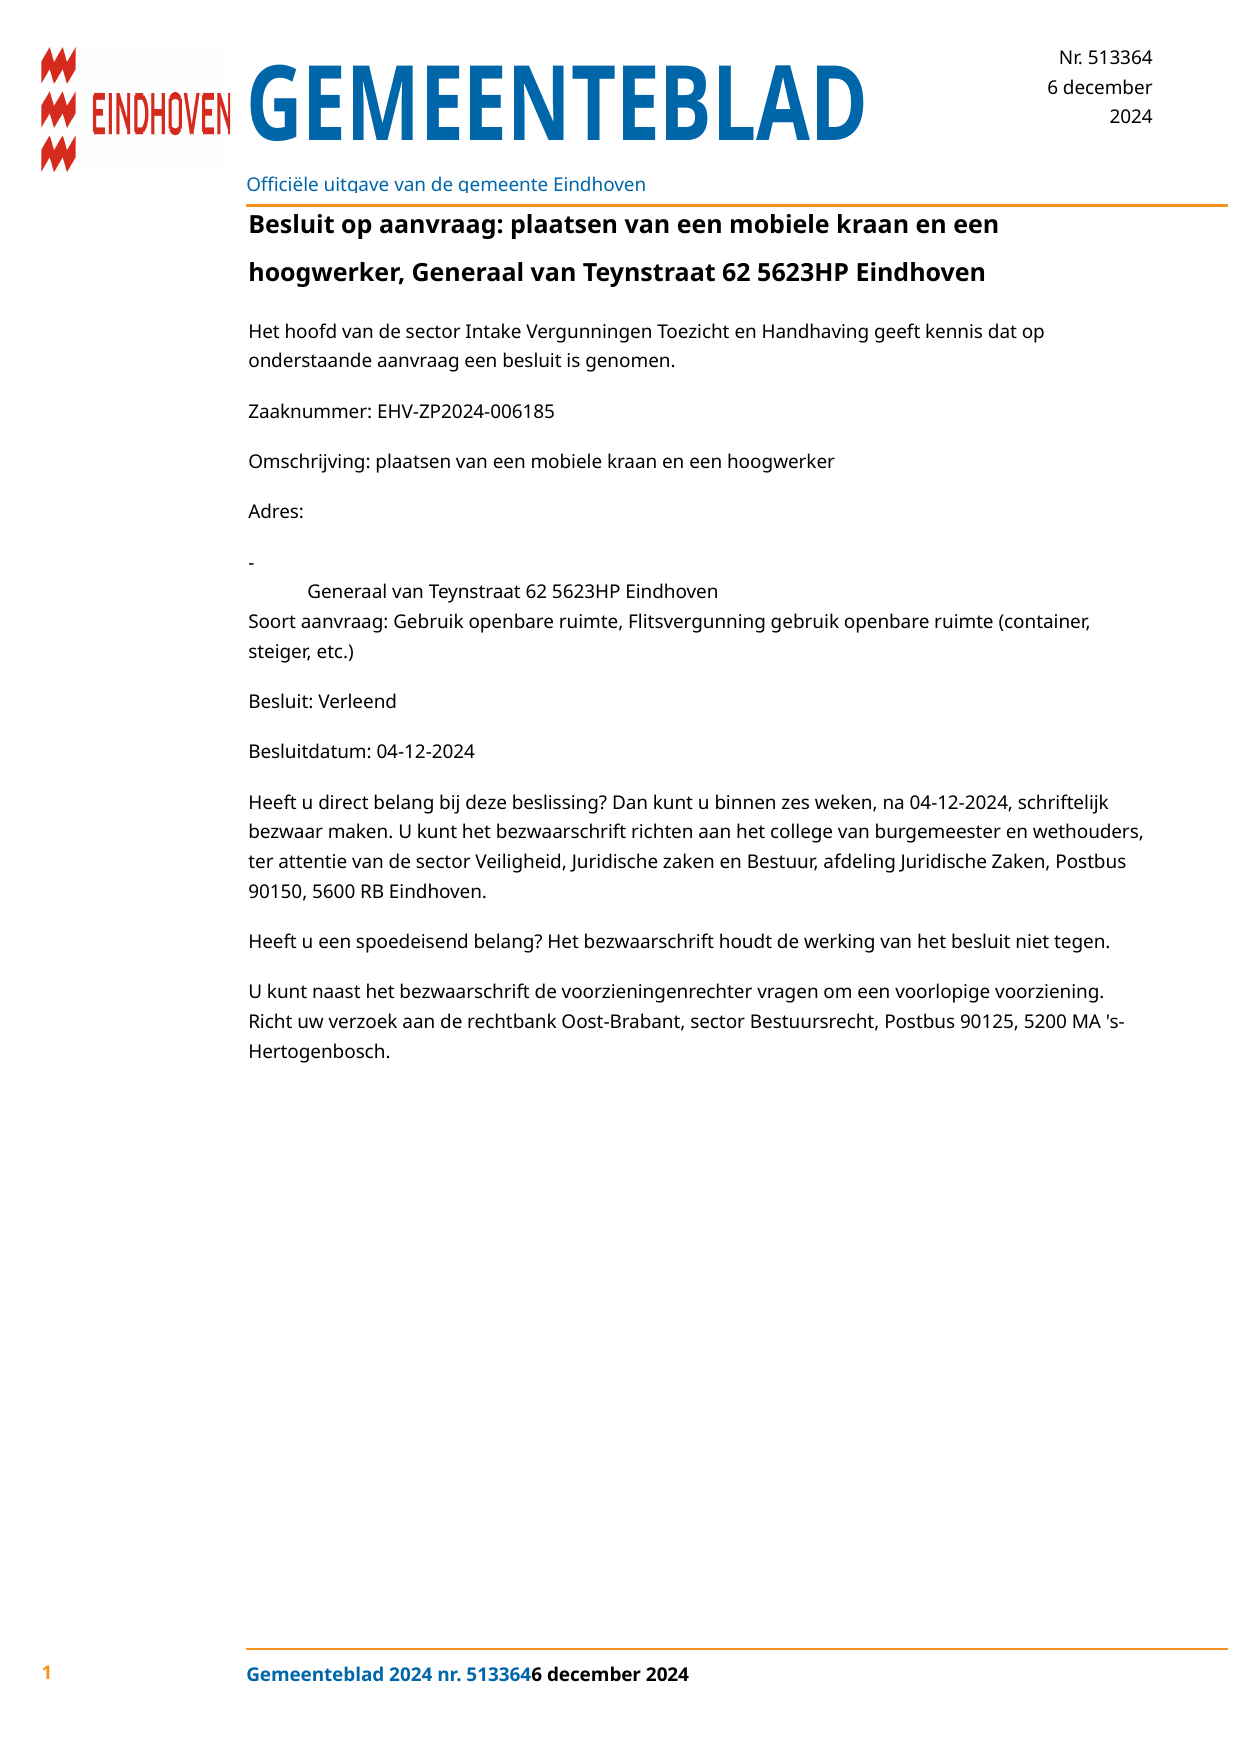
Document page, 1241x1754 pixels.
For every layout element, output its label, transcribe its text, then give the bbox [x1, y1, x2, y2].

text Het hoofd van de sector Intake Vergunningen Toezicht en Handhaving geeft kennis dat op onderstaande aanvraag een besluit is genomen. [248, 318, 1152, 373]
text Soort aanvraag: Gebruik openbare ruimte, Flitsvergunning gebruik openbare ruimte (container, steiger, etc.) [248, 608, 1152, 664]
picture [41, 47, 231, 172]
text Zaaknummer: EHV-ZP2024-006185 [248, 398, 1152, 424]
text Heeft u een spoedeisend belang? Het bezwaarschrift houdt de werking van het besluit niet tegen. [248, 928, 1152, 954]
text Heeft u direct belang bij deze beslissing? Dan kunt u binnen zes weken, na 04-12-2024, schriftelijk bezwaar maken. U kunt het bezwaarschrift richten aan het college van burgemeester en wethouders, ter attentie van de sector Veiligheid, Juridische zaken en Bestuur, afdeling Juridische Zaken, Postbus 90150, 5600 RB Eindhoven. [248, 789, 1152, 904]
text Omschrijving: plaatsen van een mobiele kraan en een hoogwerker [248, 448, 1152, 474]
text U kunt naast het bezwaarschrift de voorzieningenrechter vragen om een voorlopige voorziening. Richt uw verzoek aan de rechtbank Oost-Brabant, sector Bestuursrecht, Postbus 90125, 5200 MA 's-Hertogenbosch. [248, 979, 1152, 1064]
text Adres: [248, 499, 1152, 524]
text Besluit op aanvraag: plaatsen van een mobiele kraan en een hoogwerker, Generaal van Teynstraat 62 5623HP Eindhoven [248, 207, 1152, 288]
text Besluitdatum: 04-12-2024 [248, 739, 1152, 764]
list Generaal van Teynstraat 62 5623HP Eindhoven [248, 579, 1152, 604]
text Besluit: Verleend [248, 688, 1152, 714]
